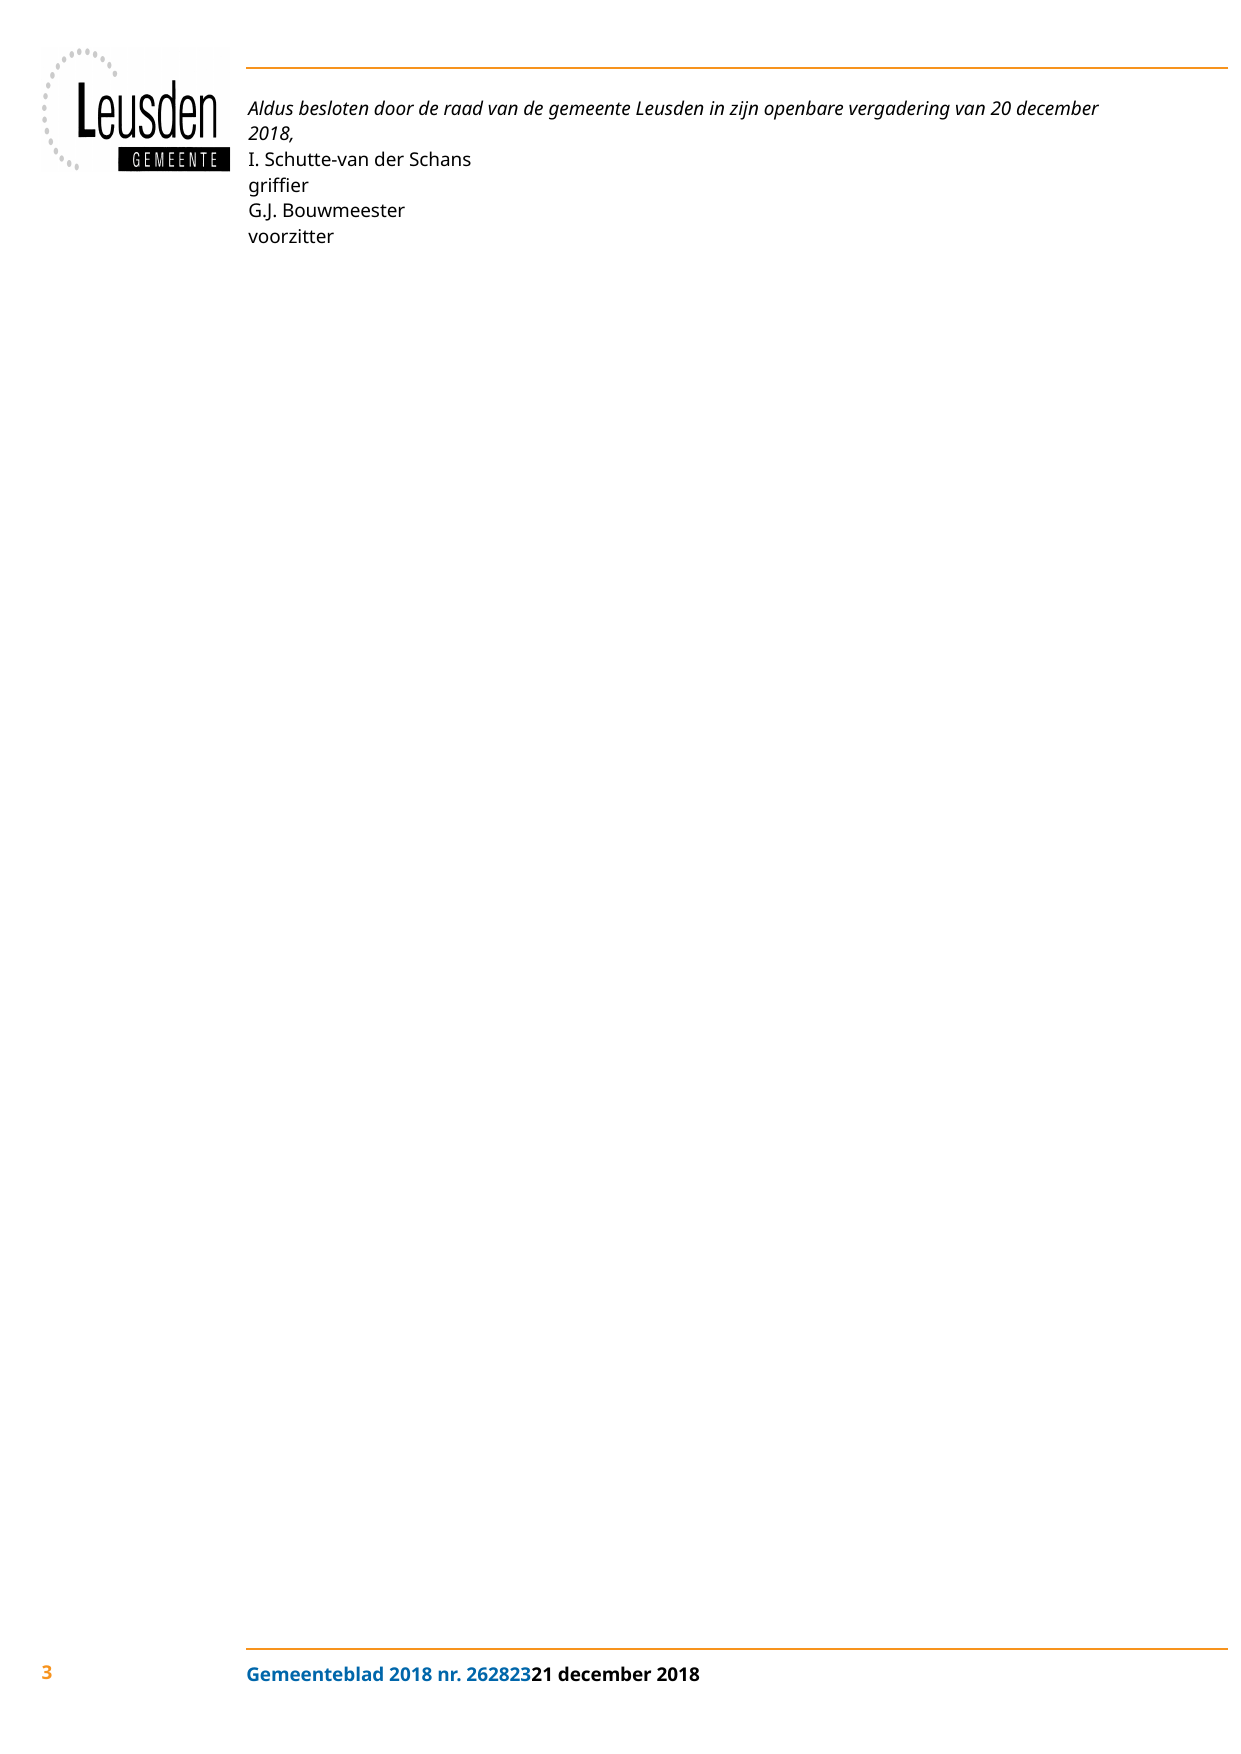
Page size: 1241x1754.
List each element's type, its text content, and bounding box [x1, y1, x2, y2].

text Aldus besloten door de raad van de gemeente Leusden in zijn openbare vergadering van 20 december 2018, [248, 95, 1152, 146]
text voorzitter [248, 223, 1152, 249]
text G.J. Bouwmeester [248, 198, 1152, 223]
picture [41, 47, 231, 172]
text I. Schutte-van der Schans [248, 146, 1152, 172]
text griffier [248, 172, 1152, 198]
